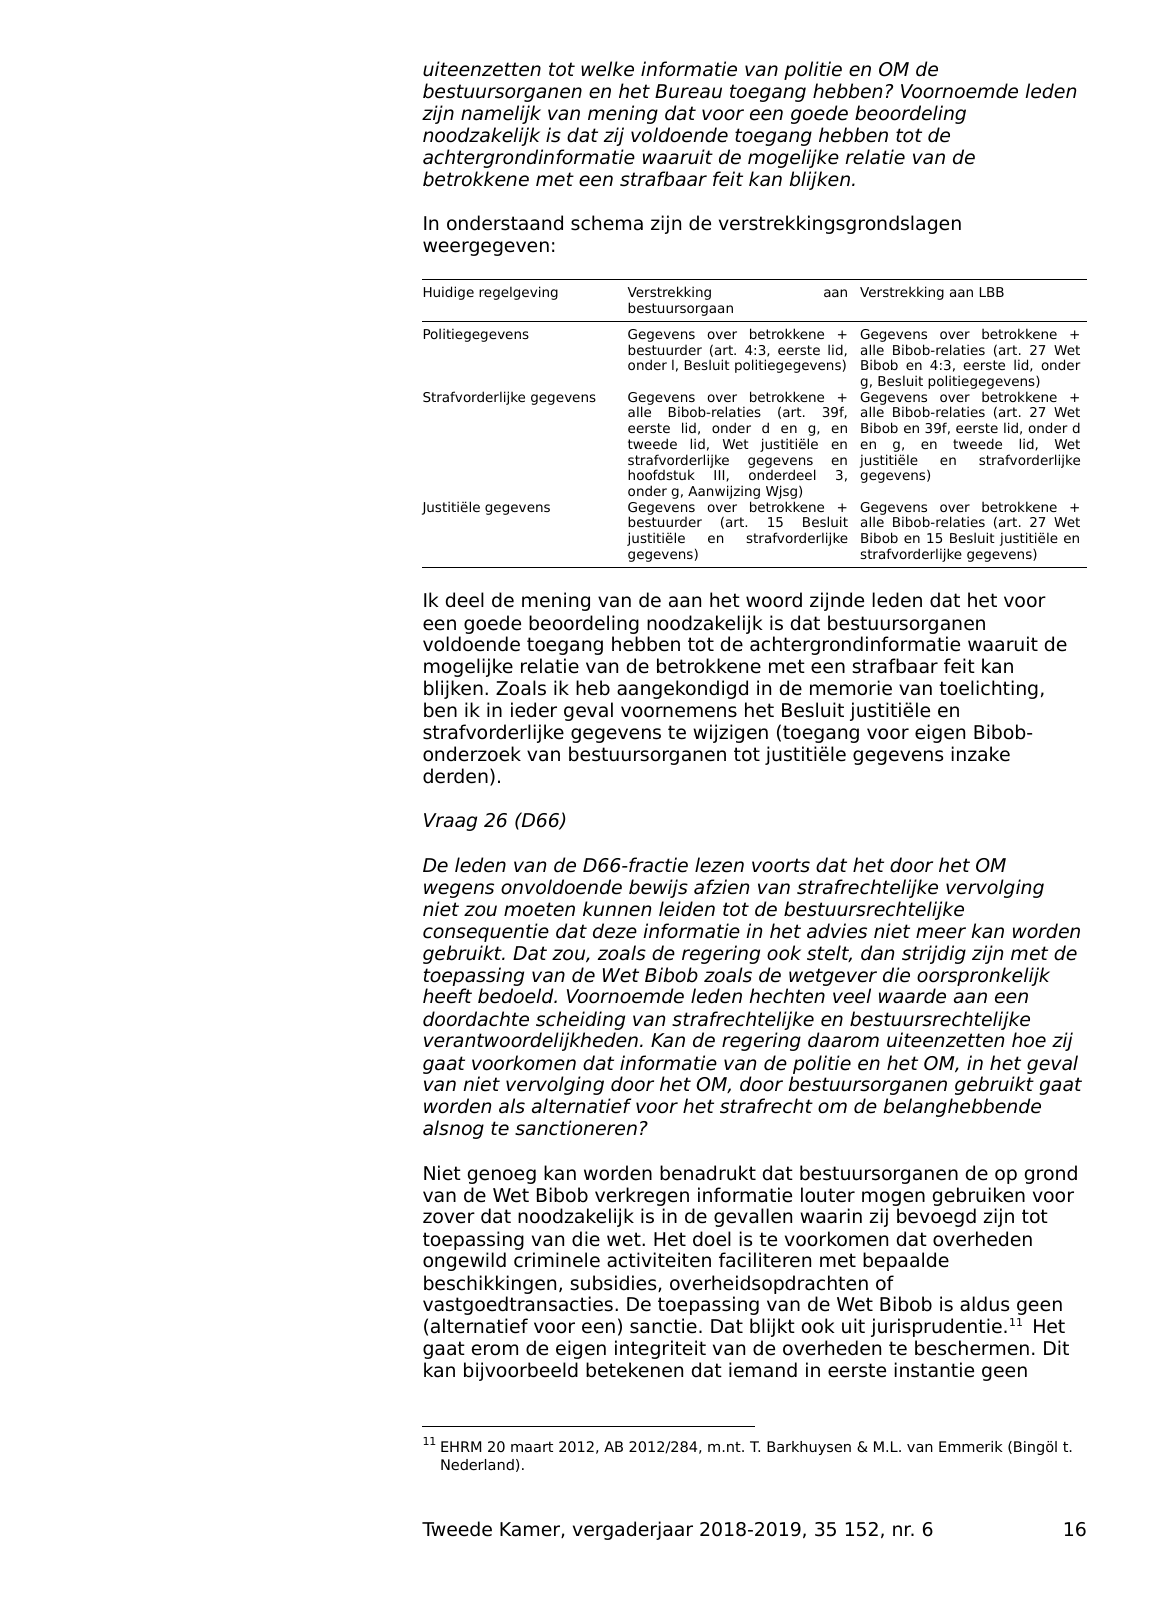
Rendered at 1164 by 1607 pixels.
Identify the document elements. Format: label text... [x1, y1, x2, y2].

table_header Huidige regelgeving [422, 280, 622, 321]
text In onderstaand schema zijn de verstrekkingsgrondslagen weergegeven: [422, 213, 1087, 257]
table_header Verstrekking aan bestuursorgaan [622, 280, 854, 321]
table_cell Gegevens over betrokkene + alle Bibob-relaties (art. 27 Wet Bibob en 39f, eerste lid, onder d en g, en tweede lid, Wet justitiële en strafvorderlijke gegevens) [854, 390, 1087, 499]
table_cell Gegevens over betrokkene + alle Bibob-relaties (art. 39f, eerste lid, onder d en g, en tweede lid, Wet justitiële en strafvorderlijke gegevens en hoofdstuk III, onderdeel 3, onder g, Aanwijzing Wjsg) [622, 390, 854, 499]
table_cell Strafvorderlijke gegevens [422, 390, 622, 499]
table_cell Gegevens over betrokkene + alle Bibob-relaties (art. 27 Wet Bibob en 4:3, eerste lid, onder g, Besluit politiegegevens) [854, 322, 1087, 389]
text EHRM 20 maart 2012, AB 2012/284, m.nt. T. Barkhuysen & M.L. van Emmerik (Bingöl t. Nederland). [422, 1435, 1087, 1474]
table_header Verstrekking aan LBB [854, 280, 1087, 321]
subtitle Vraag 26 (D66) [422, 810, 1087, 832]
table_cell Gegevens over betrokkene + bestuurder (art. 4:3, eerste lid, onder l, Besluit politiegegevens) [622, 322, 854, 389]
table_cell Gegevens over betrokkene + bestuurder (art. 15 Besluit justitiële en strafvorderlijke gegevens) [622, 500, 854, 567]
text uiteenzetten tot welke informatie van politie en OM de bestuursorganen en het Bureau toegang hebben? Voornoemde leden zijn namelijk van mening dat voor een goede beoordeling noodzakelijk is dat zij voldoende toegang hebben tot de achtergrondinformatie waaruit de mogelijke relatie van de betrokkene met een strafbaar feit kan blijken. [422, 59, 1087, 191]
table_cell Justitiële gegevens [422, 500, 622, 567]
table_cell Politiegegevens [422, 322, 622, 389]
text Ik deel de mening van de aan het woord zijnde leden dat het voor een goede beoordeling noodzakelijk is dat bestuursorganen voldoende toegang hebben tot de achtergrondinformatie waaruit de mogelijke relatie van de betrokkene met een strafbaar feit kan blijken. Zoals ik heb aangekondigd in de memorie van toelichting, ben ik in ieder geval voornemens het Besluit justitiële en strafvorderlijke gegevens te wijzigen (toegang voor eigen Bibob-onderzoek van bestuursorganen tot justitiële gegevens inzake derden). [422, 590, 1087, 788]
text De leden van de D66-fractie lezen voorts dat het door het OM wegens onvoldoende bewijs afzien van strafrechtelijke vervolging niet zou moeten kunnen leiden tot de bestuursrechtelijke consequentie dat deze informatie in het advies niet meer kan worden gebruikt. Dat zou, zoals de regering ook stelt, dan strijdig zijn met de toepassing van de Wet Bibob zoals de wetgever die oorspronkelijk heeft bedoeld. Voornoemde leden hechten veel waarde aan een doordachte scheiding van strafrechtelijke en bestuursrechtelijke verantwoordelijkheden. Kan de regering daarom uiteenzetten hoe zij gaat voorkomen dat informatie van de politie en het OM, in het geval van niet vervolging door het OM, door bestuursorganen gebruikt gaat worden als alternatief voor het strafrecht om de belanghebbende alsnog te sanctioneren? [422, 854, 1087, 1140]
text Niet genoeg kan worden benadrukt dat bestuursorganen de op grond van de Wet Bibob verkregen informatie louter mogen gebruiken voor zover dat noodzakelijk is in de gevallen waarin zij bevoegd zijn tot toepassing van die wet. Het doel is te voorkomen dat overheden ongewild criminele activiteiten faciliteren met bepaalde beschikkingen, subsidies, overheidsopdrachten of vastgoedtransacties. De toepassing van de Wet Bibob is aldus geen (alternatief voor een) sanctie. Dat blijkt ook uit jurisprudentie. Het gaat erom de eigen integriteit van de overheden te beschermen. Dit kan bijvoorbeeld betekenen dat iemand in eerste instantie geen [422, 1162, 1087, 1382]
table_cell Gegevens over betrokkene + alle Bibob-relaties (art. 27 Wet Bibob en 15 Besluit justitiële en strafvorderlijke gegevens) [854, 500, 1087, 567]
